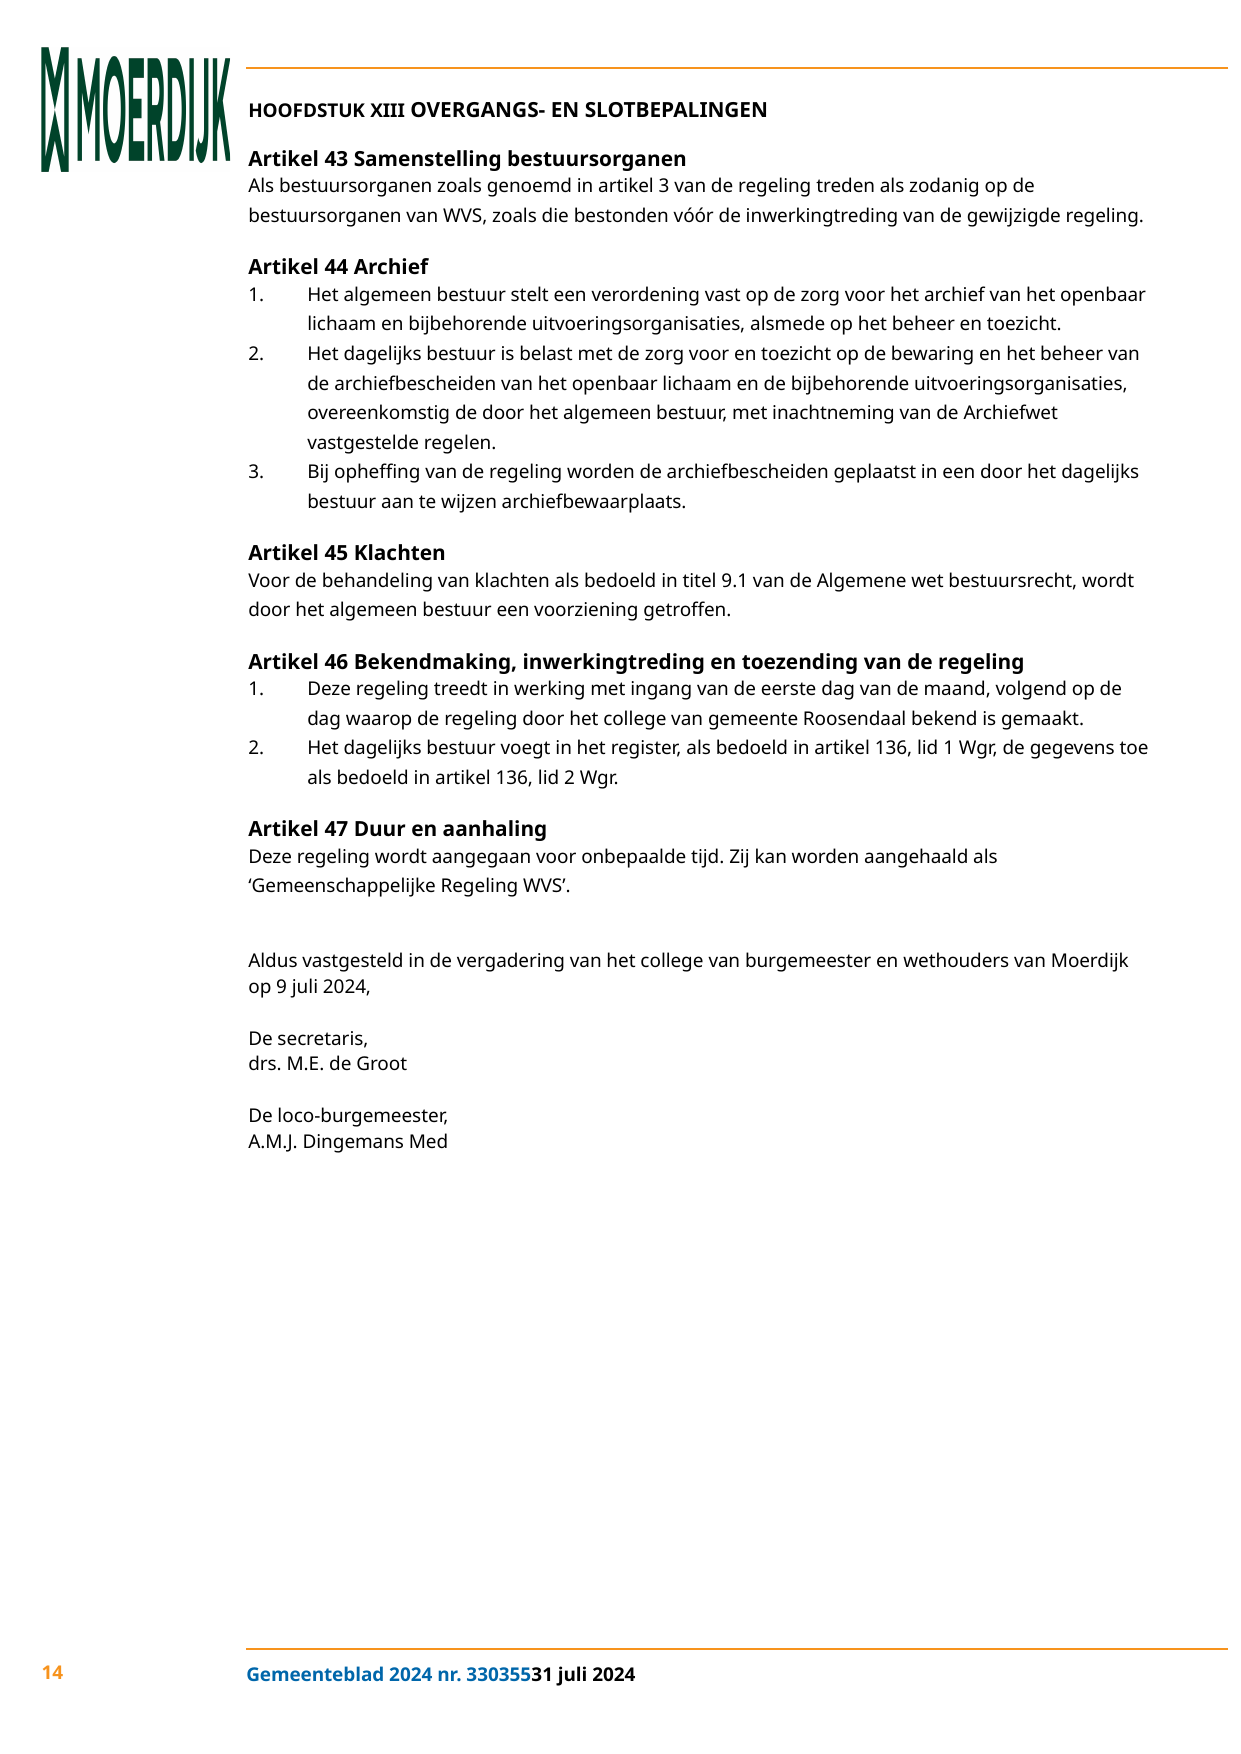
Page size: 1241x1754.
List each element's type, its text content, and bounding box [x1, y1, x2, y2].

list Het dagelijks bestuur is belast met de zorg voor en toezicht op de bewaring en het beheer van de archiefbescheiden van het openbaar lichaam en de bijbehorende uitvoeringsorganisaties, overeenkomstig de door het algemeen bestuur, met inachtneming van de Archiefwet vastgestelde regelen. [248, 340, 1152, 454]
text A.M.J. Dingemans Med [248, 1128, 1152, 1153]
text HOOFDSTUK XIII OVERGANGS- EN SLOTBEPALINGEN [248, 95, 1152, 123]
text Aldus vastgesteld in de vergadering van het college van burgemeester en wethouders van Moerdijk op 9 juli 2024, [248, 948, 1152, 999]
text De secretaris, [248, 1025, 1152, 1051]
text Artikel 43 Samenstelling bestuursorganen [248, 144, 1152, 172]
list Het algemeen bestuur stelt een verordening vast op de zorg voor het archief van het openbaar lichaam en bijbehorende uitvoeringsorganisaties, alsmede op het beheer en toezicht. [248, 281, 1152, 336]
text Artikel 46 Bekendmaking, inwerkingtreding en toezending van de regeling [248, 647, 1152, 675]
list Deze regeling treedt in werking met ingang van de eerste dag van de maand, volgend op de dag waarop de regeling door het college van gemeente Roosendaal bekend is gemaakt. [248, 675, 1152, 731]
text drs. M.E. de Groot [248, 1051, 1152, 1076]
picture [41, 47, 231, 172]
text Artikel 47 Duur en aanhaling [248, 814, 1152, 843]
text Als bestuursorganen zoals genoemd in artikel 3 van de regeling treden als zodanig op de bestuursorganen van WVS, zoals die bestonden vóór de inwerkingtreding van de gewijzigde regeling. [248, 172, 1152, 228]
list Bij opheffing van de regeling worden de archiefbescheiden geplaatst in een door het dagelijks bestuur aan te wijzen archiefbewaarplaats. [248, 458, 1152, 514]
text Deze regeling wordt aangegaan voor onbepaalde tijd. Zij kan worden aangehaald als ‘Gemeenschappelijke Regeling WVS’. [248, 843, 1152, 898]
list Het dagelijks bestuur voegt in het register, als bedoeld in artikel 136, lid 1 Wgr, de gegevens toe als bedoeld in artikel 136, lid 2 Wgr. [248, 734, 1152, 790]
text De loco-burgemeester, [248, 1102, 1152, 1128]
text Voor de behandeling van klachten als bedoeld in titel 9.1 van de Algemene wet bestuursrecht, wordt door het algemeen bestuur een voorziening getroffen. [248, 567, 1152, 622]
text Artikel 45 Klachten [248, 538, 1152, 567]
text Artikel 44 Archief [248, 252, 1152, 281]
